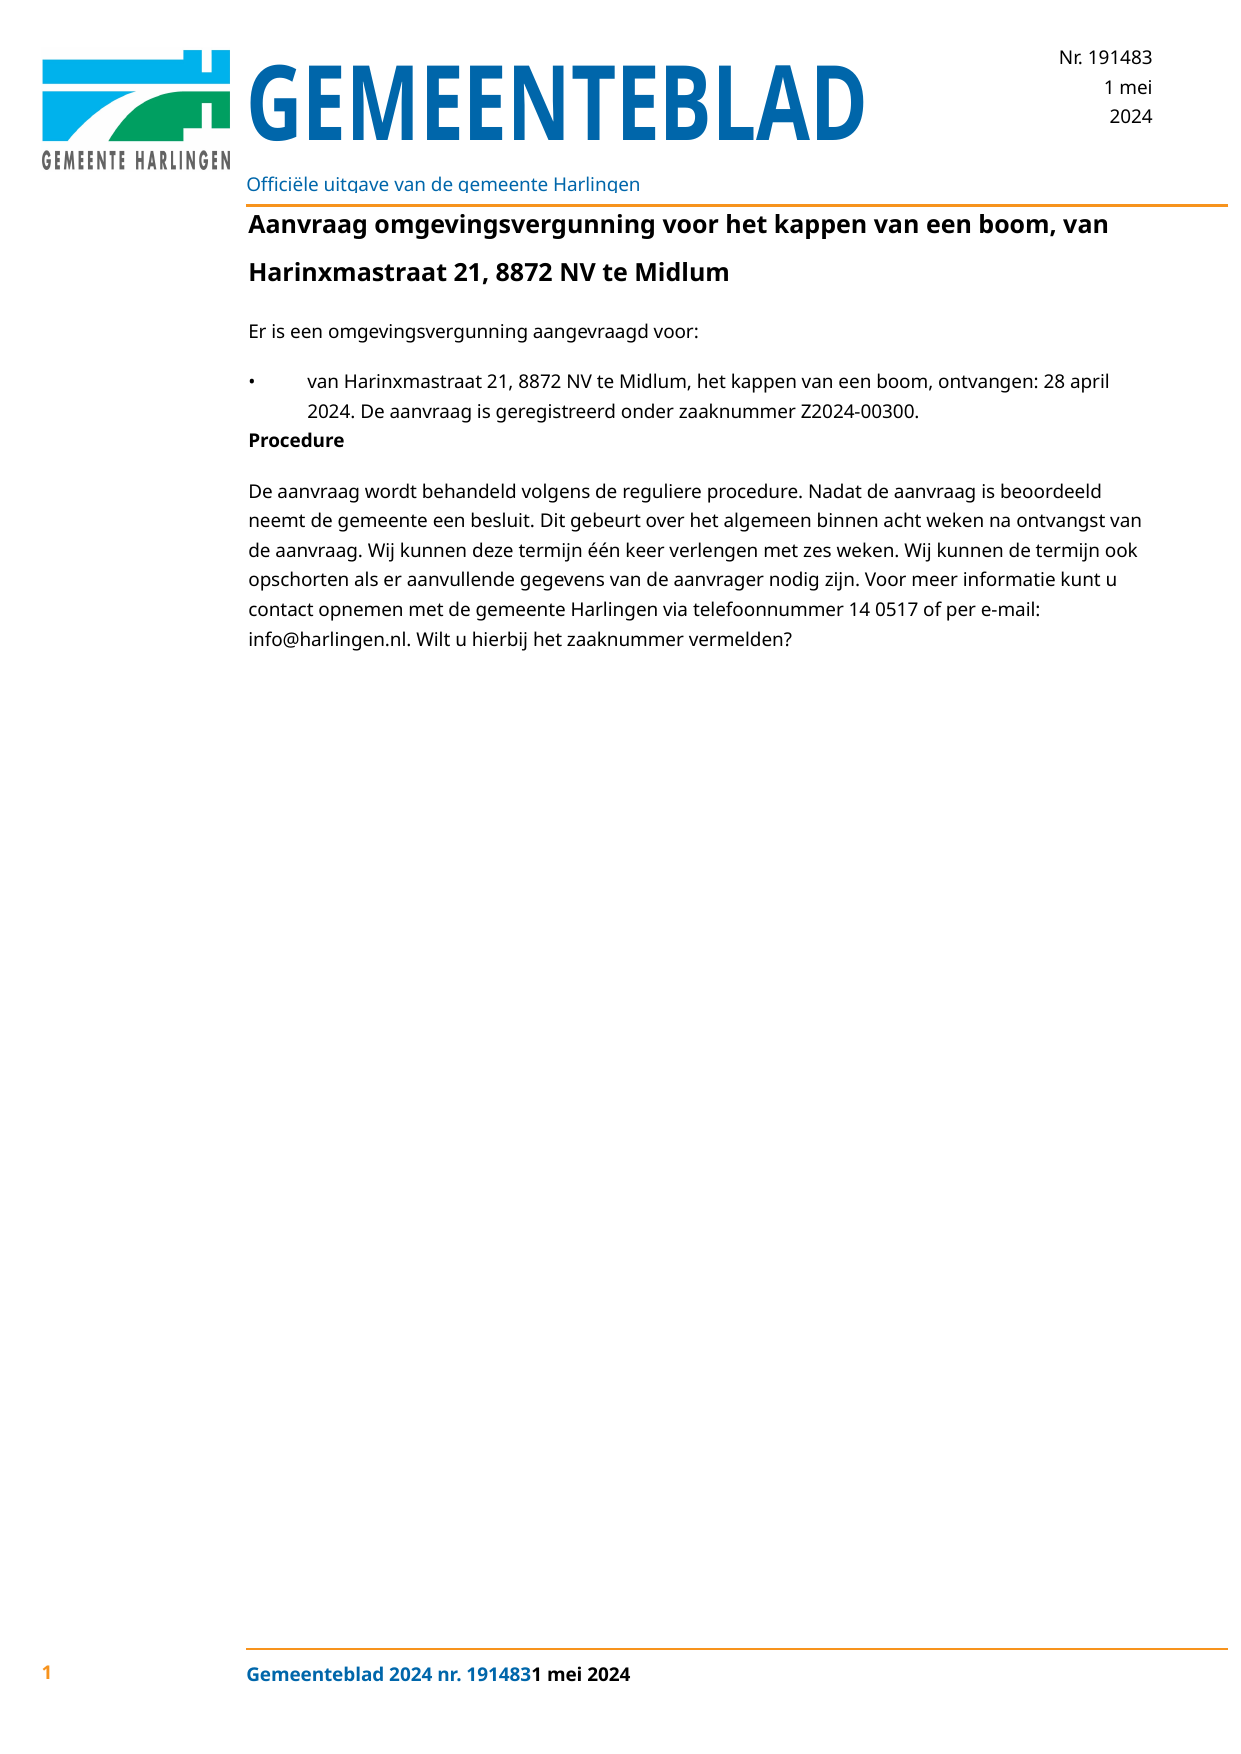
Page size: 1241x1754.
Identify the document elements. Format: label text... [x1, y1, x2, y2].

text Aanvraag omgevingsvergunning voor het kappen van een boom, van Harinxmastraat 21, 8872 NV te Midlum [248, 207, 1152, 288]
text Procedure [248, 427, 1152, 453]
text De aanvraag wordt behandeld volgens de reguliere procedure. Nadat de aanvraag is beoordeeld neemt de gemeente een besluit. Dit gebeurt over het algemeen binnen acht weken na ontvangst van de aanvraag. Wij kunnen deze termijn één keer verlengen met zes weken. Wij kunnen de termijn ook opschorten als er aanvullende gegevens van de aanvrager nodig zijn. Voor meer informatie kunt u contact opnemen met de gemeente Harlingen via telefoonnummer 14 0517 of per e-mail: info@harlingen.nl. Wilt u hierbij het zaaknummer vermelden? [248, 478, 1152, 652]
picture [41, 47, 231, 172]
text Er is een omgevingsvergunning aangevraagd voor: [248, 318, 1152, 344]
list van Harinxmastraat 21, 8872 NV te Midlum, het kappen van een boom, ontvangen: 28 april 2024. De aanvraag is geregistreerd onder zaaknummer Z2024-00300. [248, 368, 1152, 424]
